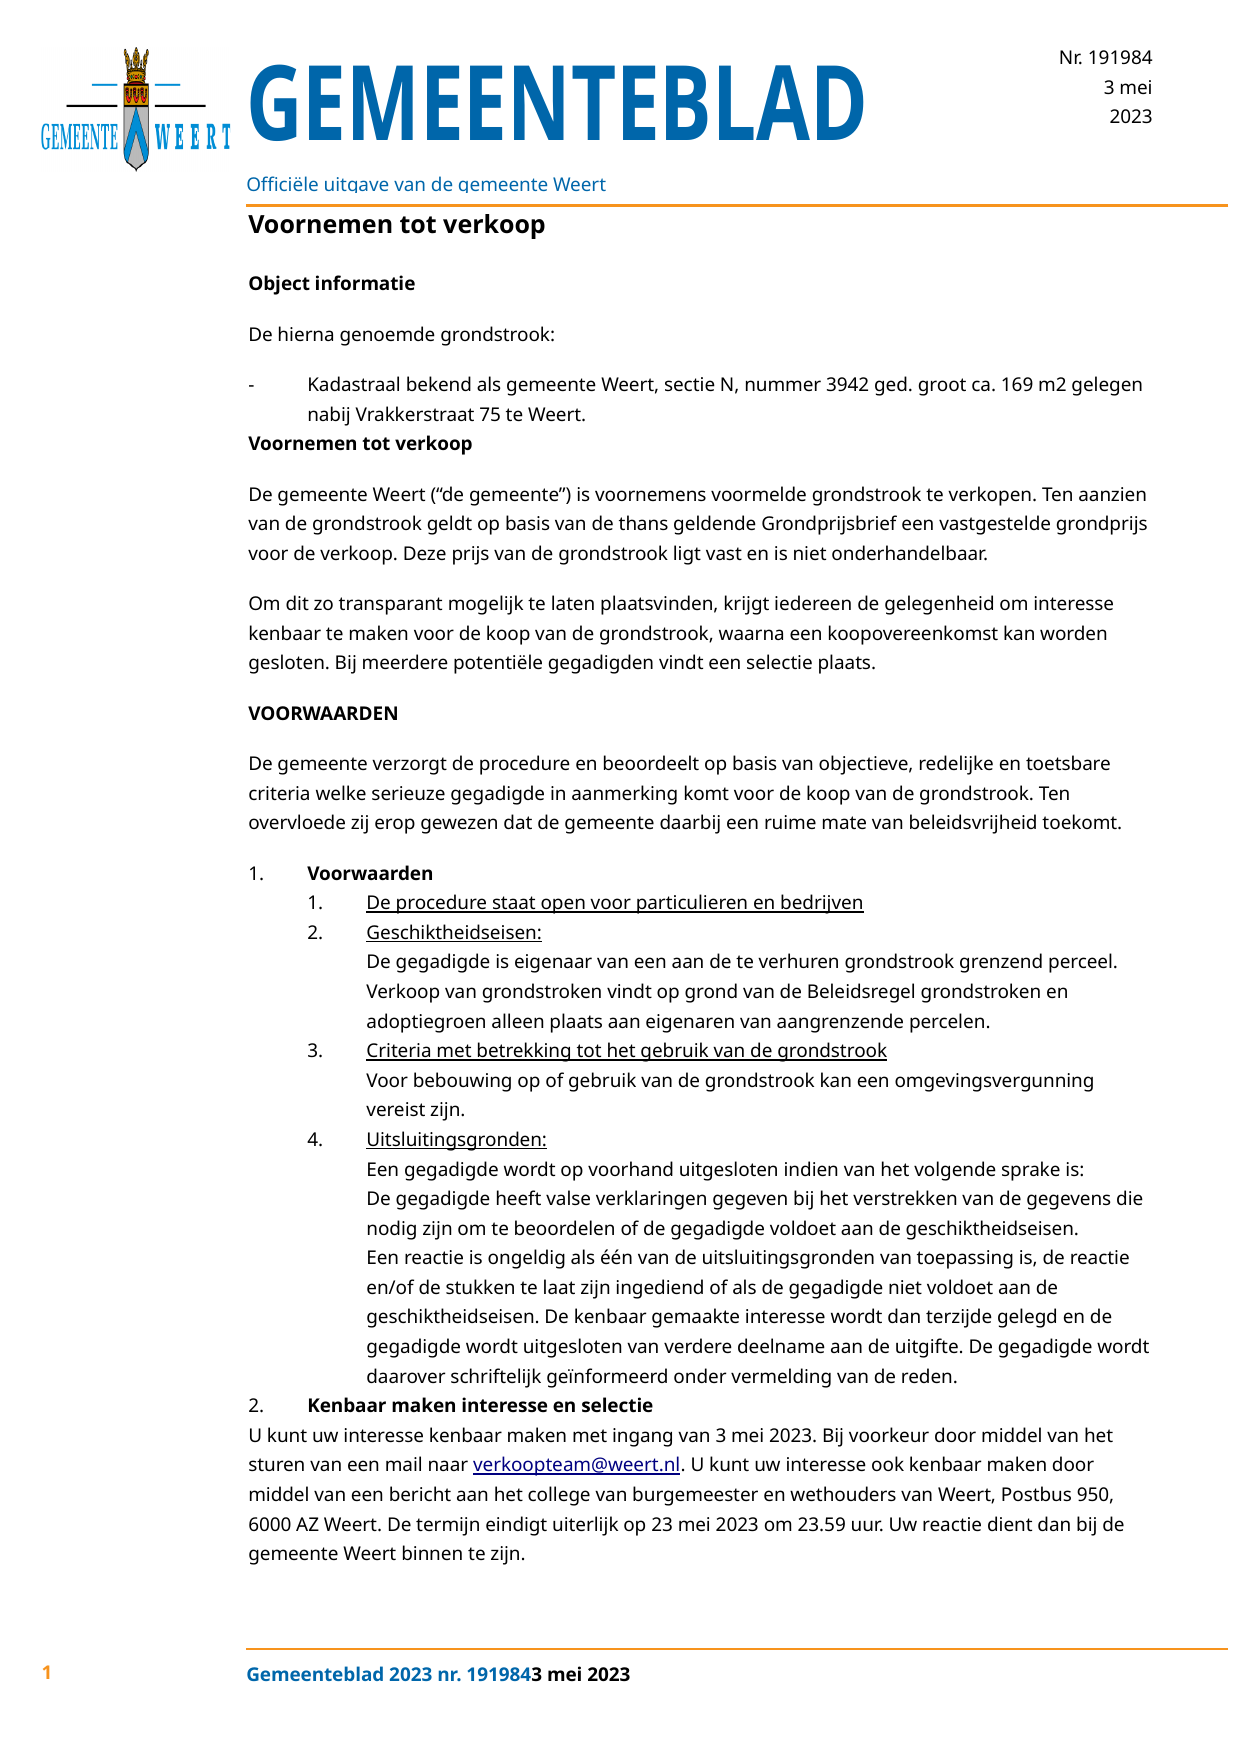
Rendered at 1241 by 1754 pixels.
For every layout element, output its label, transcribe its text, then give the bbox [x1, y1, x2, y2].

list Criteria met betrekking tot het gebruik van de grondstrook [307, 1037, 1152, 1063]
text De gemeente verzorgt de procedure en beoordeelt op basis van objectieve, redelijke en toetsbare criteria welke serieuze gegadigde in aanmerking komt voor de koop van de grondstrook. Ten overvloede zij erop gewezen dat de gemeente daarbij een ruime mate van beleidsvrijheid toekomt. [248, 750, 1152, 835]
list Kadastraal bekend als gemeente Weert, sectie N, nummer 3942 ged. groot ca. 169 m2 gelegen nabij Vrakkerstraat 75 te Weert. [248, 371, 1152, 426]
text Voornemen tot verkoop [248, 207, 1152, 241]
text Object informatie [248, 270, 1152, 296]
text VOORWAARDEN [248, 700, 1152, 726]
picture [41, 47, 231, 172]
list Een gegadigde wordt op voorhand uitgesloten indien van het volgende sprake is: [307, 1156, 1152, 1181]
list Voor bebouwing op of gebruik van de grondstrook kan een omgevingsvergunning vereist zijn. [307, 1067, 1152, 1122]
list De procedure staat open voor particulieren en bedrijven [307, 889, 1152, 915]
list Voorwaarden [248, 860, 1152, 886]
text U kunt uw interesse kenbaar maken met ingang van 3 mei 2023. Bij voorkeur door middel van het sturen van een mail naar verkoopteam@weert.nl. U kunt uw interesse ook kenbaar maken door middel van een bericht aan het college van burgemeester en wethouders van Weert, Postbus 950, 6000 AZ Weert. De termijn eindigt uiterlijk op 23 mei 2023 om 23.59 uur. Uw reactie dient dan bij de gemeente Weert binnen te zijn. [248, 1422, 1152, 1566]
text De gemeente Weert (“de gemeente”) is voornemens voormelde grondstrook te verkopen. Ten aanzien van de grondstrook geldt op basis van de thans geldende Grondprijsbrief een vastgestelde grondprijs voor de verkoop. Deze prijs van de grondstrook ligt vast en is niet onderhandelbaar. [248, 481, 1152, 566]
text Om dit zo transparant mogelijk te laten plaatsvinden, krijgt iedereen de gelegenheid om interesse kenbaar te maken voor de koop van de grondstrook, waarna een koopovereenkomst kan worden gesloten. Bij meerdere potentiële gegadigden vindt een selectie plaats. [248, 590, 1152, 675]
text De hierna genoemde grondstrook: [248, 321, 1152, 346]
list Uitsluitingsgronden: [307, 1126, 1152, 1152]
text Voornemen tot verkoop [248, 430, 1152, 456]
list Een reactie is ongeldig als één van de uitsluitingsgronden van toepassing is, de reactie en/of de stukken te laat zijn ingediend of als de gegadigde niet voldoet aan de geschiktheidseisen. De kenbaar gemaakte interesse wordt dan terzijde gelegd en de gegadigde wordt uitgesloten van verdere deelname aan de uitgifte. De gegadigde wordt daarover schriftelijk geïnformeerd onder vermelding van de reden. [307, 1244, 1152, 1388]
list De gegadigde heeft valse verklaringen gegeven bij het verstrekken van de gegevens die nodig zijn om te beoordelen of de gegadigde voldoet aan de geschiktheidseisen. [307, 1185, 1152, 1241]
list De gegadigde is eigenaar van een aan de te verhuren grondstrook grenzend perceel. Verkoop van grondstroken vindt op grond van de Beleidsregel grondstroken en adoptiegroen alleen plaats aan eigenaren van aangrenzende percelen. [307, 949, 1152, 1033]
list Geschiktheidseisen: [307, 919, 1152, 945]
list Kenbaar maken interesse en selectie [248, 1392, 1152, 1418]
